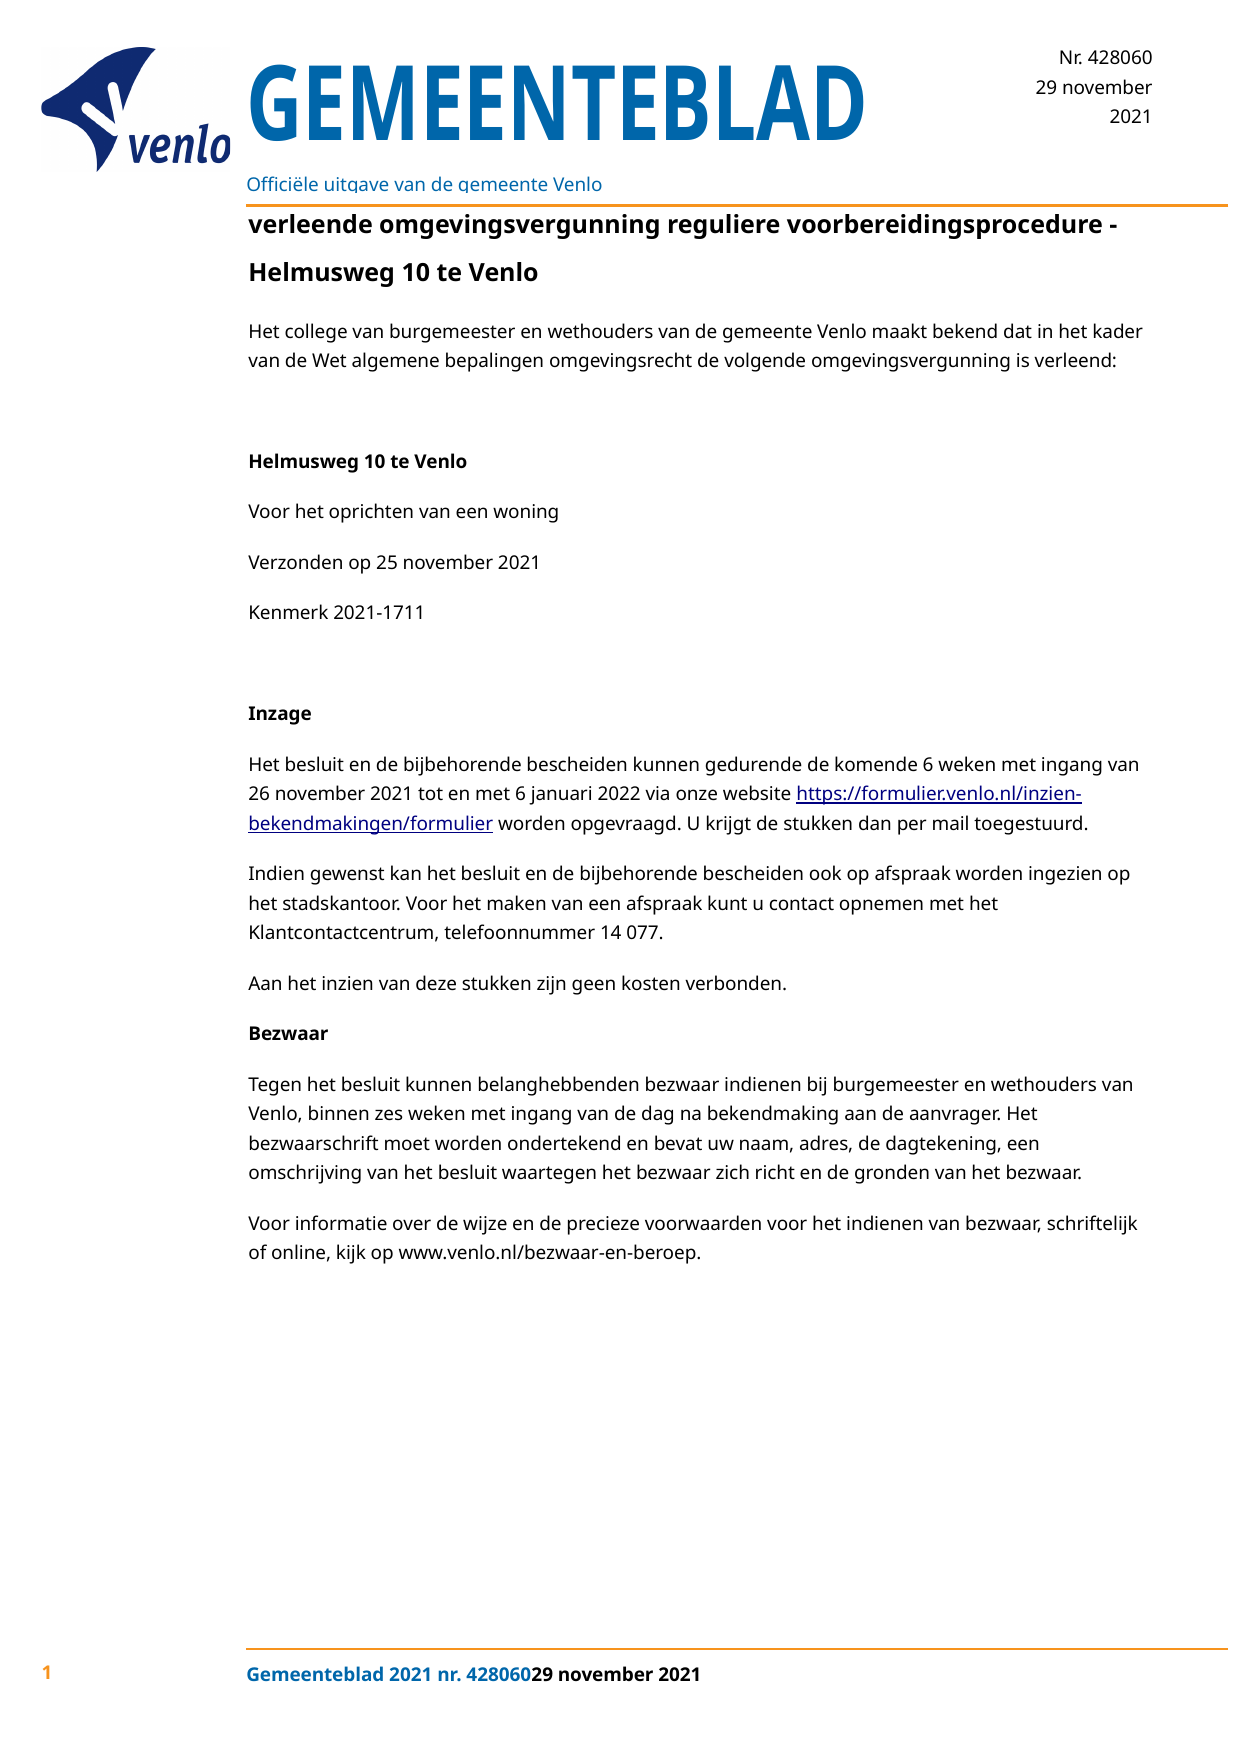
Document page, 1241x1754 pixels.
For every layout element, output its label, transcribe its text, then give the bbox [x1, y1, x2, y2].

text Kenmerk 2021-1711 [248, 599, 1152, 625]
text Het besluit en de bijbehorende bescheiden kunnen gedurende de komende 6 weken met ingang van 26 november 2021 tot en met 6 januari 2022 via onze website https://formulier.venlo.nl/inzien-bekendmakingen/formulier worden opgevraagd. U krijgt de stukken dan per mail toegestuurd. [248, 751, 1152, 836]
text Bezwaar [248, 1020, 1152, 1046]
text Voor informatie over de wijze en de precieze voorwaarden voor het indienen van bezwaar, schriftelijk of online, kijk op www.venlo.nl/bezwaar-en-beroep. [248, 1210, 1152, 1265]
text verleende omgevingsvergunning reguliere voorbereidingsprocedure - Helmusweg 10 te Venlo [248, 207, 1152, 288]
text Helmusweg 10 te Venlo [248, 448, 1152, 474]
text Aan het inzien van deze stukken zijn geen kosten verbonden. [248, 970, 1152, 996]
picture [41, 47, 231, 172]
text Inzage [248, 700, 1152, 726]
text Indien gewenst kan het besluit en de bijbehorende bescheiden ook op afspraak worden ingezien op het stadskantoor. Voor het maken van een afspraak kunt u contact opnemen met het Klantcontactcentrum, telefoonnummer 14 077. [248, 860, 1152, 945]
text Tegen het besluit kunnen belanghebbenden bezwaar indienen bij burgemeester en wethouders van Venlo, binnen zes weken met ingang van de dag na bekendmaking aan de aanvrager. Het bezwaarschrift moet worden ondertekend en bevat uw naam, adres, de dagtekening, een omschrijving van het besluit waartegen het bezwaar zich richt en de gronden van het bezwaar. [248, 1071, 1152, 1185]
text Het college van burgemeester en wethouders van de gemeente Venlo maakt bekend dat in het kader van de Wet algemene bepalingen omgevingsrecht de volgende omgevingsvergunning is verleend: [248, 318, 1152, 373]
text Voor het oprichten van een woning [248, 499, 1152, 524]
text Verzonden op 25 november 2021 [248, 549, 1152, 575]
